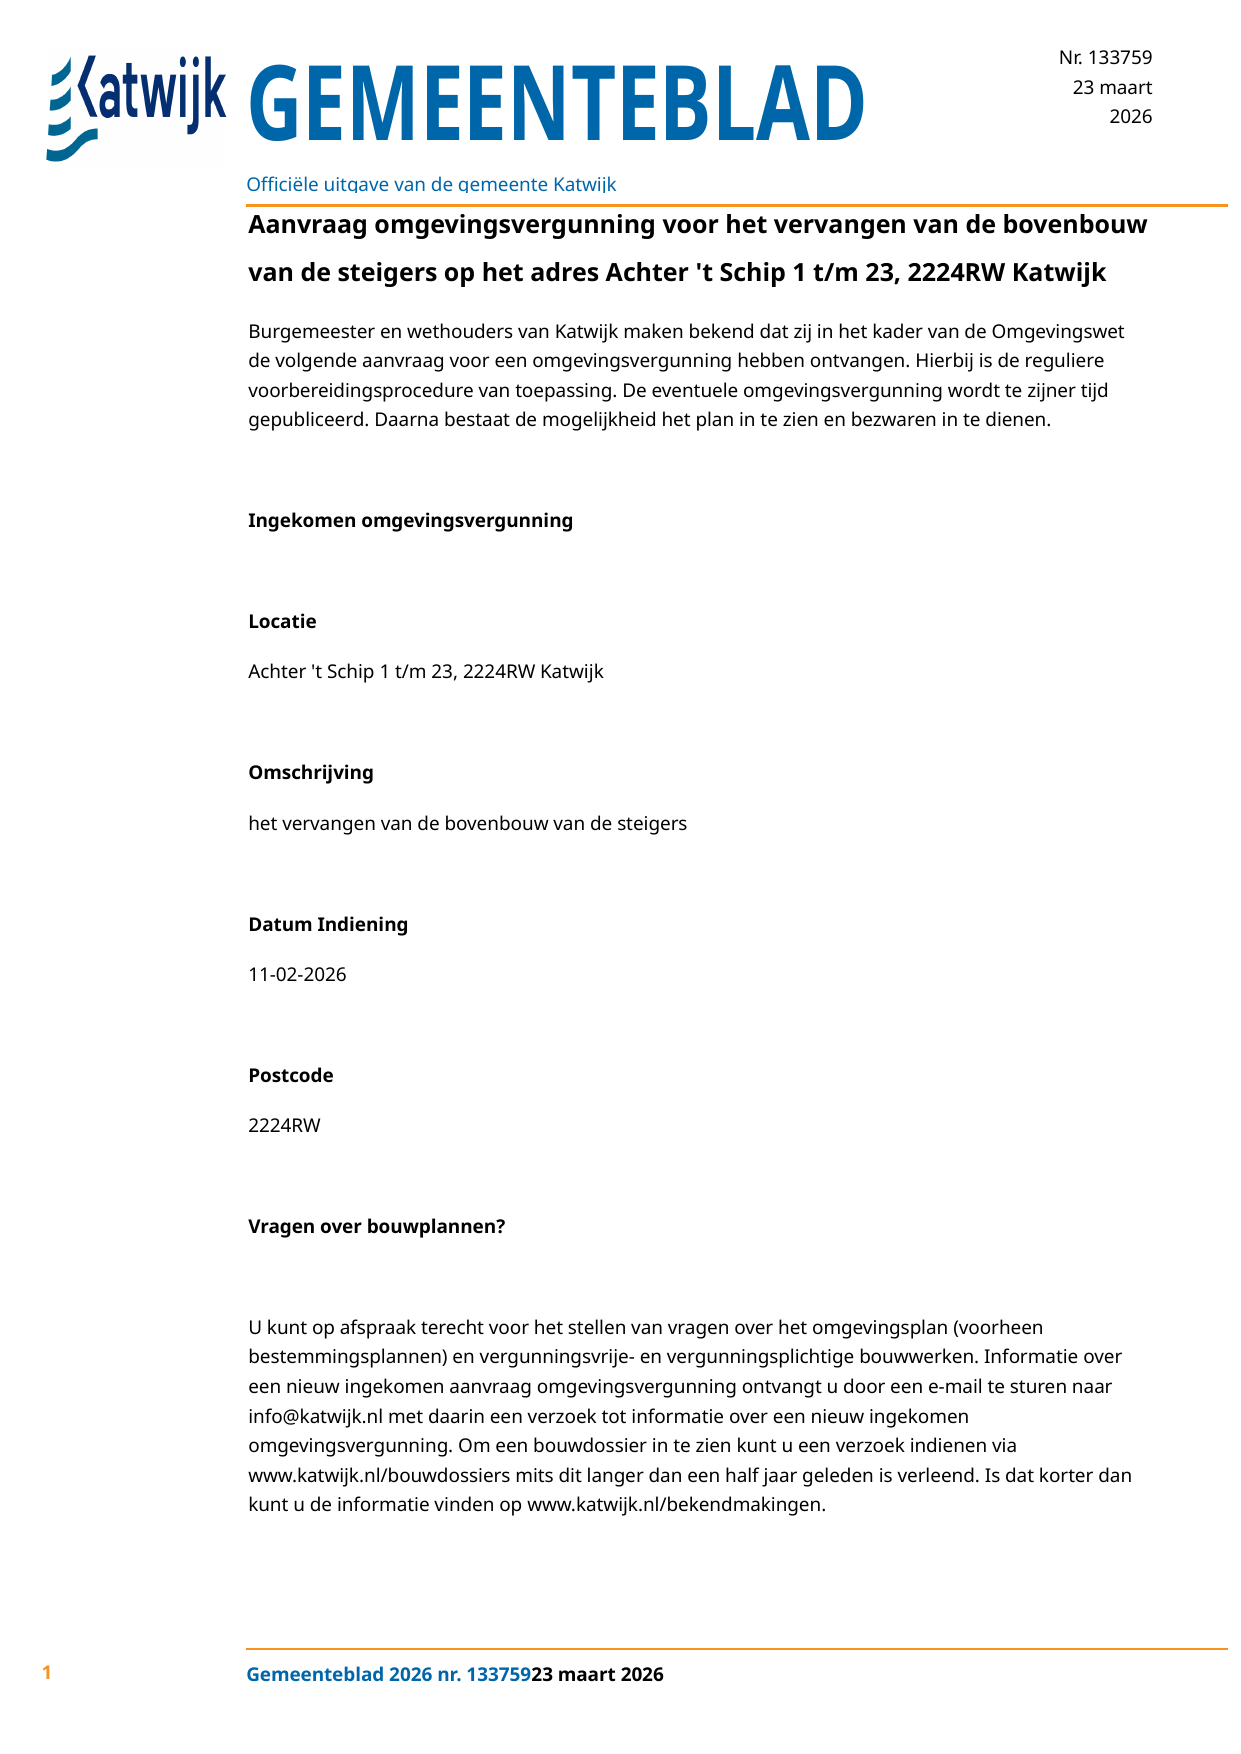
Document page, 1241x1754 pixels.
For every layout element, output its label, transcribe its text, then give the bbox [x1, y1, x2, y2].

text het vervangen van de bovenbouw van de steigers [248, 810, 1152, 836]
text 11-02-2026 [248, 961, 1152, 987]
picture [41, 47, 231, 172]
text Locatie [248, 608, 1152, 634]
text Aanvraag omgevingsvergunning voor het vervangen van de bovenbouw van de steigers op het adres Achter 't Schip 1 t/m 23, 2224RW Katwijk [248, 207, 1152, 288]
text U kunt op afspraak terecht voor het stellen van vragen over het omgevingsplan (voorheen bestemmingsplannen) en vergunningsvrije- en vergunningsplichtige bouwwerken. Informatie over een nieuw ingekomen aanvraag omgevingsvergunning ontvangt u door een e-mail te sturen naar info@katwijk.nl met daarin een verzoek tot informatie over een nieuw ingekomen omgevingsvergunning. Om een bouwdossier in te zien kunt u een verzoek indienen via www.katwijk.nl/bouwdossiers mits dit langer dan een half jaar geleden is verleend. Is dat korter dan kunt u de informatie vinden op www.katwijk.nl/bekendmakingen. [248, 1314, 1152, 1517]
text Vragen over bouwplannen? [248, 1213, 1152, 1239]
text Omschrijving [248, 759, 1152, 785]
text Postcode [248, 1062, 1152, 1088]
text 2224RW [248, 1112, 1152, 1138]
text Datum Indiening [248, 911, 1152, 937]
text Burgemeester en wethouders van Katwijk maken bekend dat zij in het kader van de Omgevingswet de volgende aanvraag voor een omgevingsvergunning hebben ontvangen. Hierbij is de reguliere voorbereidingsprocedure van toepassing. De eventuele omgevingsvergunning wordt te zijner tijd gepubliceerd. Daarna bestaat de mogelijkheid het plan in te zien en bezwaren in te dienen. [248, 318, 1152, 432]
text Ingekomen omgevingsvergunning [248, 507, 1152, 533]
text Achter 't Schip 1 t/m 23, 2224RW Katwijk [248, 659, 1152, 684]
